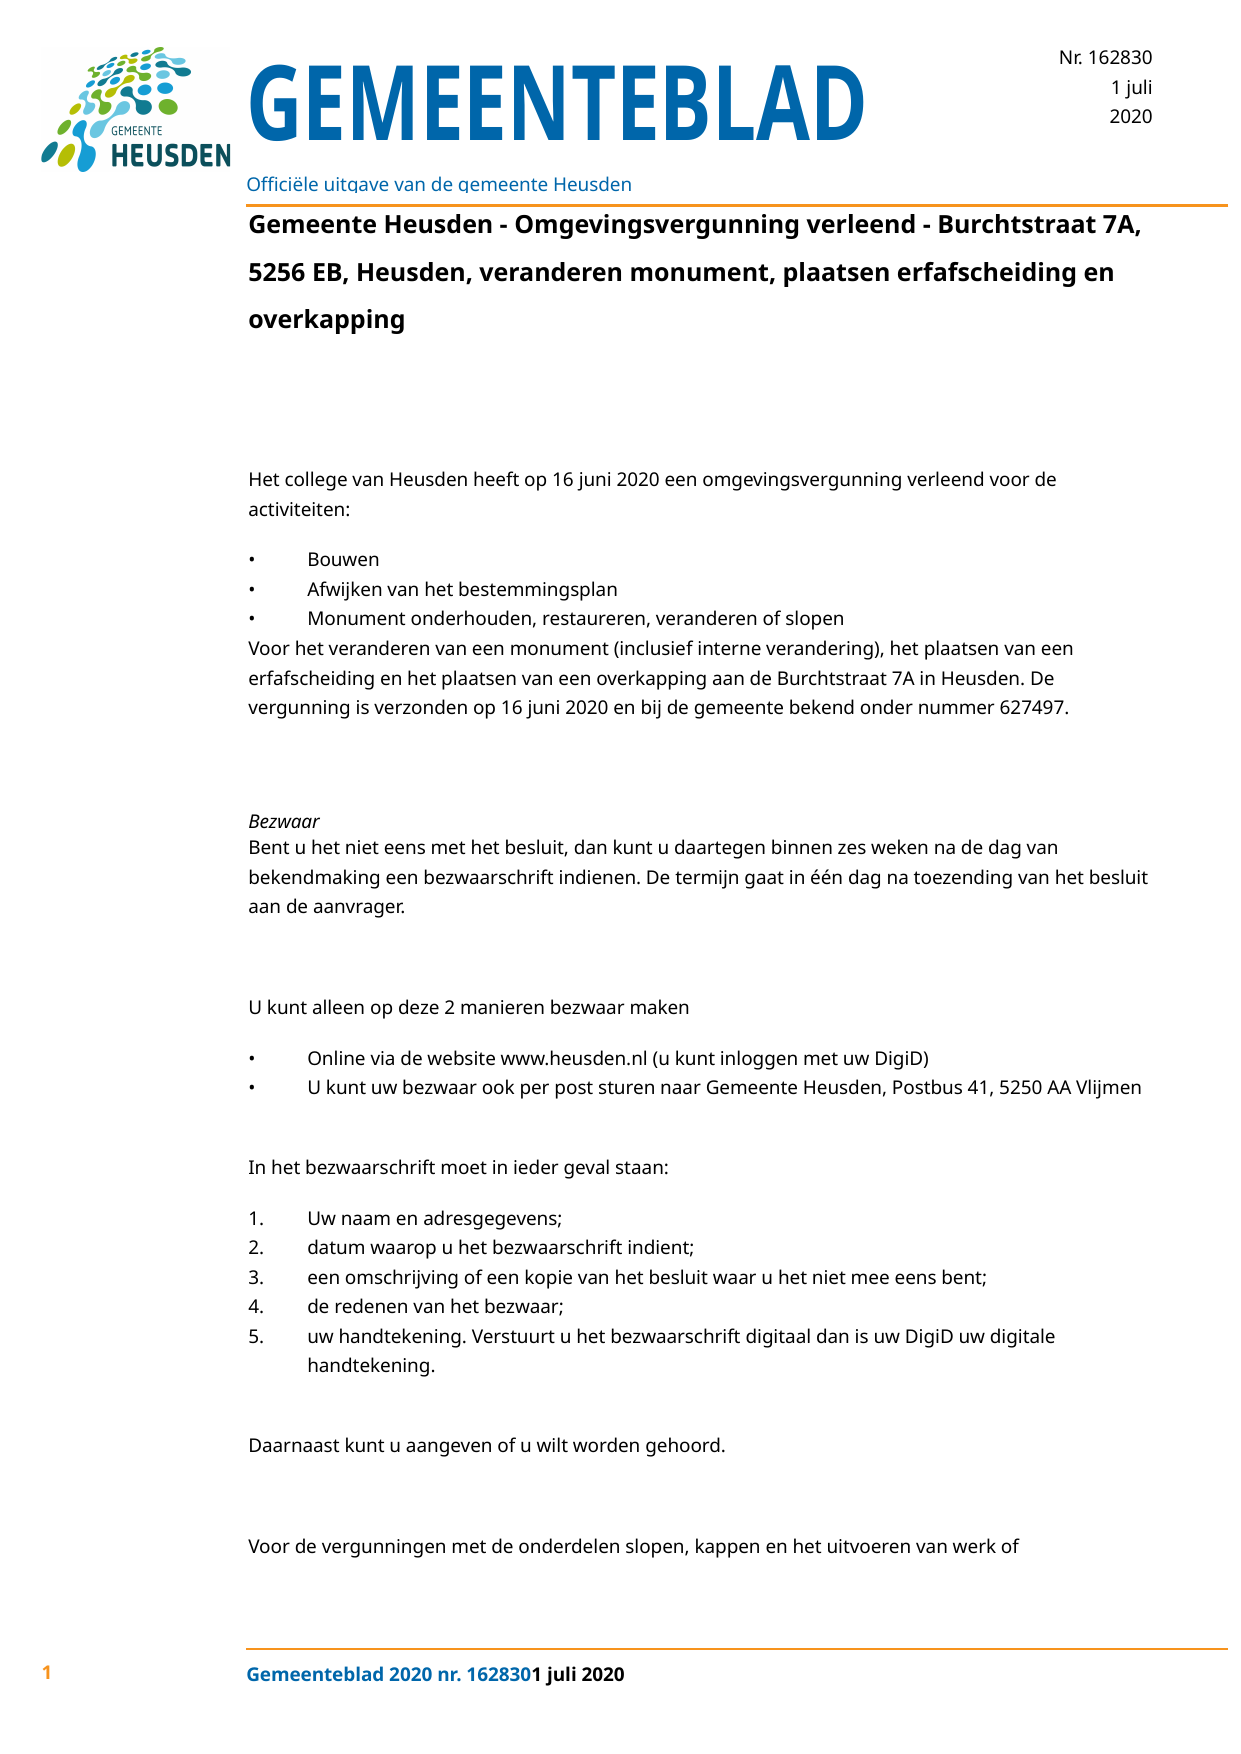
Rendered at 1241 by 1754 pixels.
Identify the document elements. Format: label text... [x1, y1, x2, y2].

list Afwijken van het bestemmingsplan [248, 576, 1152, 602]
text Gemeente Heusden - Omgevingsvergunning verleend - Burchtstraat 7A, 5256 EB, Heusden, veranderen monument, plaatsen erfafscheiding en overkapping [248, 207, 1152, 336]
list uw handtekening. Verstuurt u het bezwaarschrift digitaal dan is uw DigiD uw digitale handtekening. [248, 1323, 1152, 1378]
list Uw naam en adresgegevens; [248, 1205, 1152, 1231]
list Monument onderhouden, restaureren, veranderen of slopen [248, 606, 1152, 631]
list Bouwen [248, 546, 1152, 572]
text Daarnaast kunt u aangeven of u wilt worden gehoord. [248, 1433, 1152, 1458]
text Bent u het niet eens met het besluit, dan kunt u daartegen binnen zes weken na de dag van bekendmaking een bezwaarschrift indienen. De termijn gaat in één dag na toezending van het besluit aan de aanvrager. [248, 834, 1152, 919]
list U kunt uw bezwaar ook per post sturen naar Gemeente Heusden, Postbus 41, 5250 AA Vlijmen [248, 1074, 1152, 1100]
text Voor de vergunningen met de onderdelen slopen, kappen en het uitvoeren van werk of [248, 1533, 1152, 1559]
list datum waarop u het bezwaarschrift indient; [248, 1234, 1152, 1260]
picture [41, 47, 231, 172]
text Bezwaar [248, 809, 1152, 834]
text Het college van Heusden heeft op 16 juni 2020 een omgevingsvergunning verleend voor de activiteiten: [248, 466, 1152, 522]
text In het bezwaarschrift moet in ieder geval staan: [248, 1154, 1152, 1180]
text U kunt alleen op deze 2 manieren bezwaar maken [248, 994, 1152, 1020]
list Online via de website www.heusden.nl (u kunt inloggen met uw DigiD) [248, 1045, 1152, 1071]
text Voor het veranderen van een monument (inclusief interne verandering), het plaatsen van een erfafscheiding en het plaatsen van een overkapping aan de Burchtstraat 7A in Heusden. De vergunning is verzonden op 16 juni 2020 en bij de gemeente bekend onder nummer 627497. [248, 635, 1152, 720]
list een omschrijving of een kopie van het besluit waar u het niet mee eens bent; [248, 1264, 1152, 1290]
list de redenen van het bezwaar; [248, 1293, 1152, 1319]
